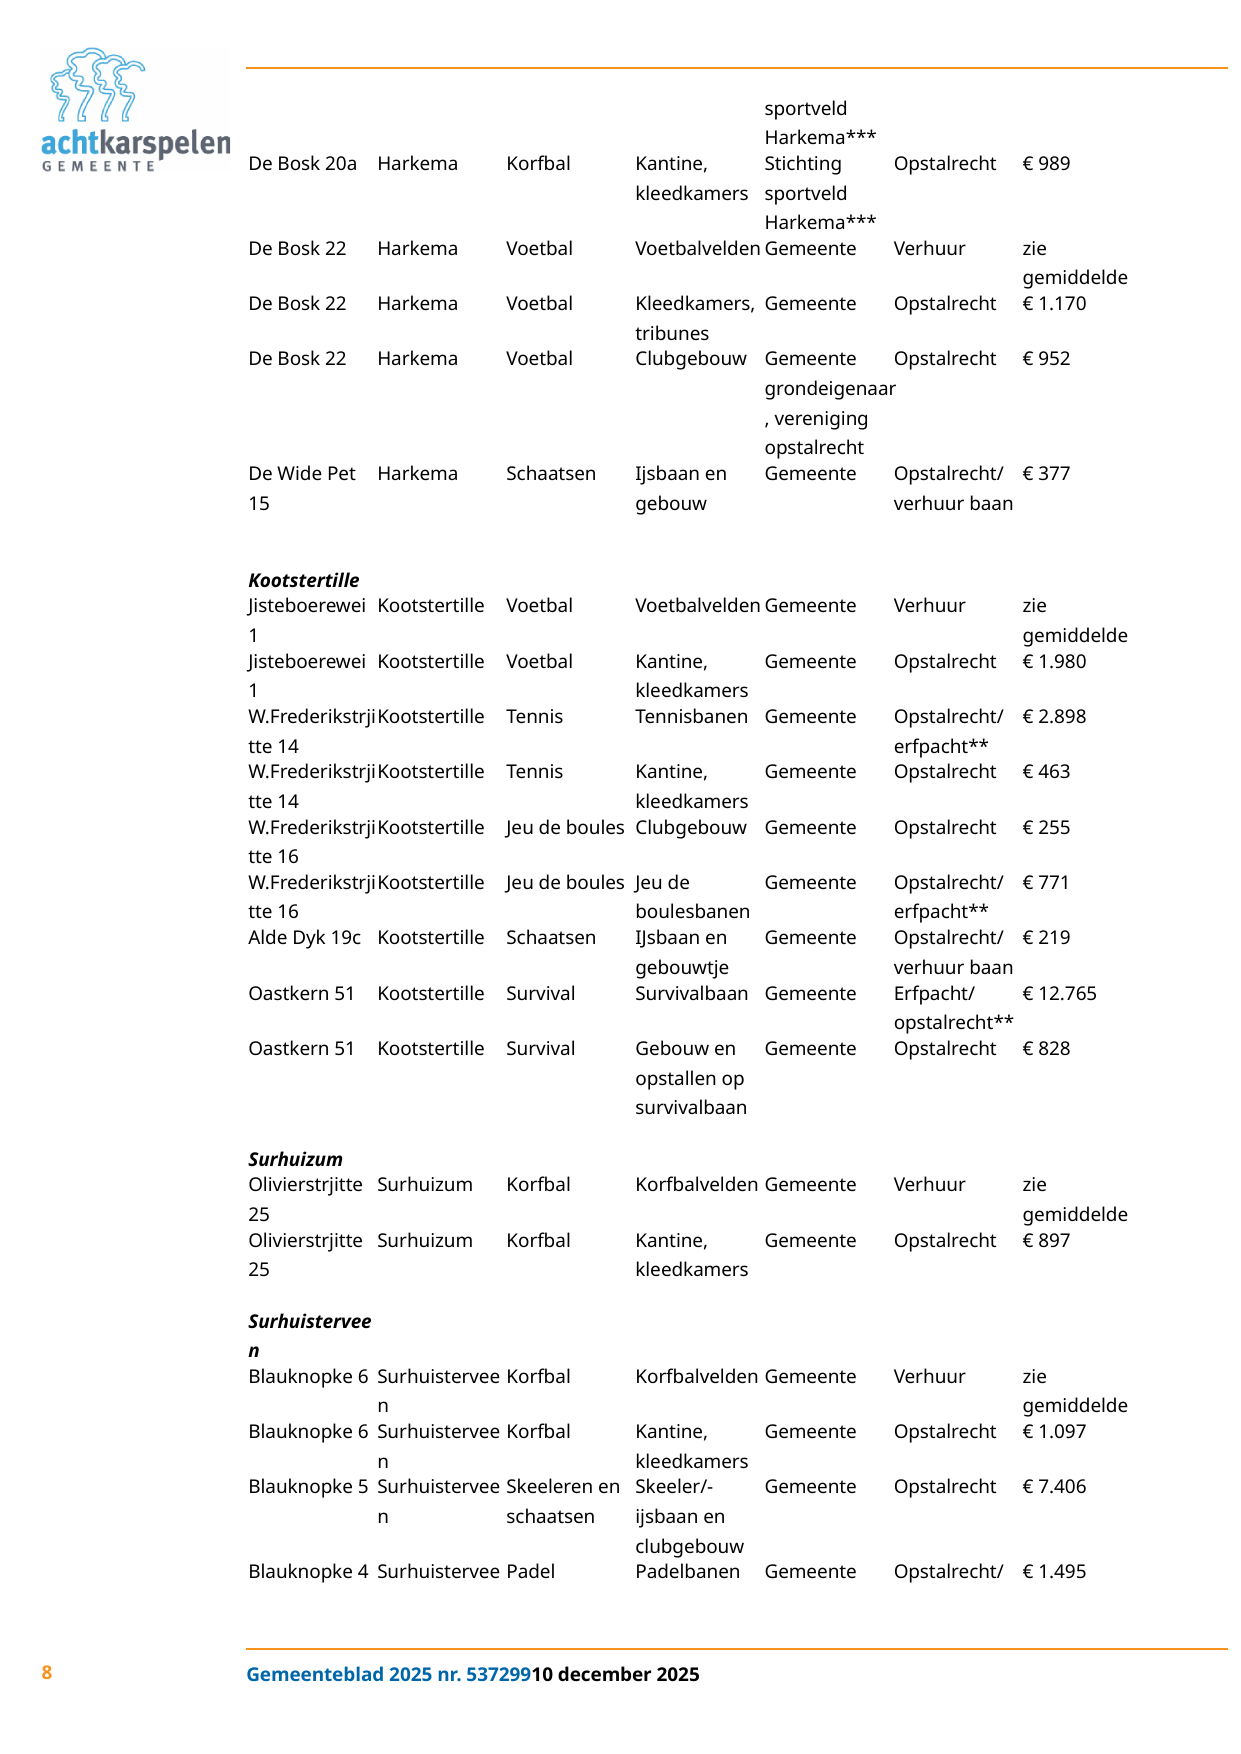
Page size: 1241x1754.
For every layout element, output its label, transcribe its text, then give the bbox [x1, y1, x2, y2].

table_cell Alde Dyk 19c [248, 925, 377, 980]
table_cell Surhuisterveen [377, 1419, 506, 1474]
table_cell Gemeente [764, 1559, 893, 1584]
table_cell Kootstertille [377, 759, 506, 814]
table_cell Blauknopke 6 [248, 1363, 377, 1418]
table_cell [1023, 95, 1152, 150]
table_cell Erfpacht/opstalrecht** [894, 980, 1022, 1035]
table_cell De Bosk 20a [248, 150, 377, 235]
table_cell Voetbalvelden [635, 593, 764, 648]
table_cell Jisteboerewei 1 [248, 593, 377, 648]
table_cell € 12.765 [1023, 980, 1152, 1035]
table_cell zie gemiddelde [1023, 593, 1152, 648]
table_cell [894, 541, 1022, 567]
table_cell € 989 [1023, 150, 1152, 235]
table_cell Opstalrecht [894, 290, 1022, 346]
table_cell Jeu de boules [506, 814, 635, 869]
table_cell Gemeente [764, 1363, 893, 1418]
table_cell Surhuizum [377, 1171, 506, 1227]
table_cell € 377 [1023, 460, 1152, 515]
table_cell [248, 1282, 377, 1308]
table_cell [248, 95, 377, 150]
table_cell Harkema [377, 150, 506, 235]
table_cell [635, 1282, 764, 1308]
table_cell Korfbal [506, 1171, 635, 1227]
table_cell [635, 1120, 764, 1146]
table_cell € 7.406 [1023, 1474, 1152, 1559]
table_cell Kootstertille [377, 703, 506, 758]
table_cell Gemeente [764, 235, 893, 290]
table_cell [377, 567, 506, 593]
table_cell Gemeente [764, 814, 893, 869]
table_cell € 1.170 [1023, 290, 1152, 346]
table_cell Blauknopke 4 [248, 1559, 377, 1584]
picture [41, 47, 231, 172]
table_cell Korfbal [506, 1419, 635, 1474]
table_cell € 952 [1023, 346, 1152, 460]
table_cell [764, 1282, 893, 1308]
table_cell € 1.495 [1023, 1559, 1152, 1584]
table_cell [764, 1146, 893, 1171]
table_cell Blauknopke 5 [248, 1474, 377, 1559]
table_cell [894, 95, 1022, 150]
table_cell [635, 541, 764, 567]
table_cell Gemeente [764, 290, 893, 346]
table_cell Ijsbaan en gebouw [635, 460, 764, 515]
table_cell IJsbaan en gebouwtje [635, 925, 764, 980]
table_cell Survivalbaan [635, 980, 764, 1035]
table_cell Kantine, kleedkamers [635, 759, 764, 814]
table_cell sportveld Harkema*** [764, 95, 893, 150]
table_cell Kantine, kleedkamers [635, 1227, 764, 1282]
table_cell Kootstertille [377, 593, 506, 648]
table_cell zie gemiddelde [1023, 1171, 1152, 1227]
table_cell Korfbal [506, 1227, 635, 1282]
table_cell [506, 95, 635, 150]
table_cell [894, 1120, 1022, 1146]
table_cell Schaatsen [506, 460, 635, 515]
table_cell [1023, 1282, 1152, 1308]
table_cell Opstalrecht [894, 814, 1022, 869]
table_cell Harkema [377, 235, 506, 290]
table_cell Surhuizum [248, 1146, 377, 1171]
table_cell Gemeente [764, 759, 893, 814]
table_cell [1023, 541, 1152, 567]
table_cell Kootstertille [377, 980, 506, 1035]
table_cell [894, 1282, 1022, 1308]
table_cell Opstalrecht/erfpacht** [894, 703, 1022, 758]
table_cell [635, 567, 764, 593]
table_cell Verhuur [894, 1171, 1022, 1227]
table_cell [635, 95, 764, 150]
table_cell Opstalrecht [894, 1474, 1022, 1559]
table_cell Gemeente [764, 460, 893, 515]
table_cell Oastkern 51 [248, 980, 377, 1035]
table_cell Kleedkamers, tribunes [635, 290, 764, 346]
table_cell € 1.097 [1023, 1419, 1152, 1474]
table_cell De Wide Pet 15 [248, 460, 377, 515]
table_cell [635, 1308, 764, 1363]
table_cell € 255 [1023, 814, 1152, 869]
table_cell Olivierstrjitte 25 [248, 1227, 377, 1282]
table_cell Korfbalvelden [635, 1363, 764, 1418]
table_cell Surhuisterveen [377, 1363, 506, 1418]
table_cell Clubgebouw [635, 346, 764, 460]
table_cell Kootstertille [248, 567, 377, 593]
table_cell De Bosk 22 [248, 235, 377, 290]
table_cell Opstalrecht [894, 1035, 1022, 1120]
table_cell [764, 515, 893, 541]
table_cell Kootstertille [377, 869, 506, 924]
table_cell [894, 1146, 1022, 1171]
table_cell Opstalrecht [894, 150, 1022, 235]
table_cell Surhuistervee [377, 1559, 506, 1584]
table_cell W.Frederikstrjitte 14 [248, 703, 377, 758]
table_cell € 828 [1023, 1035, 1152, 1120]
table_cell Skeeler/-ijsbaan en clubgebouw [635, 1474, 764, 1559]
table_cell [506, 1282, 635, 1308]
table_cell Gemeente grondeigenaar, vereniging opstalrecht [764, 346, 893, 460]
table_cell Opstalrecht [894, 1227, 1022, 1282]
table_cell Harkema [377, 346, 506, 460]
table_cell € 219 [1023, 925, 1152, 980]
table_cell [248, 515, 377, 541]
table_cell Kootstertille [377, 925, 506, 980]
table_cell [248, 541, 377, 567]
table_cell € 1.980 [1023, 648, 1152, 703]
table_cell Oastkern 51 [248, 1035, 377, 1120]
table_cell [506, 1120, 635, 1146]
table_cell W.Frederikstrjitte 16 [248, 814, 377, 869]
table_cell [377, 1120, 506, 1146]
table_cell Padel [506, 1559, 635, 1584]
table_cell € 771 [1023, 869, 1152, 924]
table_cell [1023, 1120, 1152, 1146]
table_cell Surhuisterveen [248, 1308, 377, 1363]
table_cell Gemeente [764, 980, 893, 1035]
table_cell [764, 567, 893, 593]
table_cell Voetbal [506, 346, 635, 460]
table_cell Blauknopke 6 [248, 1419, 377, 1474]
table_cell [764, 541, 893, 567]
table_cell Gemeente [764, 869, 893, 924]
table_cell [1023, 515, 1152, 541]
table_cell [764, 1308, 893, 1363]
table_cell Gemeente [764, 648, 893, 703]
table_cell Kootstertille [377, 814, 506, 869]
table_cell Kootstertille [377, 1035, 506, 1120]
table_cell Jisteboerewei 1 [248, 648, 377, 703]
table_cell Gemeente [764, 703, 893, 758]
table_cell Opstalrecht/verhuur baan [894, 460, 1022, 515]
table_cell Voetbal [506, 593, 635, 648]
table_cell [506, 1146, 635, 1171]
table_cell [894, 1308, 1022, 1363]
table_cell Korfbal [506, 150, 635, 235]
table_cell Tennis [506, 703, 635, 758]
table_cell [894, 515, 1022, 541]
table_cell Schaatsen [506, 925, 635, 980]
table_cell Verhuur [894, 235, 1022, 290]
table_cell [506, 567, 635, 593]
table_cell [506, 1308, 635, 1363]
table_cell Harkema [377, 460, 506, 515]
table_cell [377, 515, 506, 541]
table_cell Clubgebouw [635, 814, 764, 869]
table_cell Padelbanen [635, 1559, 764, 1584]
table_cell [377, 1282, 506, 1308]
table_cell Skeeleren en schaatsen [506, 1474, 635, 1559]
table_cell Korfbalvelden [635, 1171, 764, 1227]
table_cell [377, 1146, 506, 1171]
table_cell Opstalrecht [894, 759, 1022, 814]
table_cell zie gemiddelde [1023, 235, 1152, 290]
table_cell Opstalrecht [894, 1419, 1022, 1474]
table_cell [1023, 1308, 1152, 1363]
table_cell Verhuur [894, 593, 1022, 648]
table_cell Gebouw en opstallen op survivalbaan [635, 1035, 764, 1120]
table_cell Gemeente [764, 1227, 893, 1282]
table_cell Tennisbanen [635, 703, 764, 758]
table_cell [635, 515, 764, 541]
table_cell Survival [506, 980, 635, 1035]
table_cell W.Frederikstrjitte 14 [248, 759, 377, 814]
table_cell Kootstertille [377, 648, 506, 703]
table_cell Jeu de boulesbanen [635, 869, 764, 924]
table_cell [894, 567, 1022, 593]
table_cell Verhuur [894, 1363, 1022, 1418]
table_cell zie gemiddelde [1023, 1363, 1152, 1418]
table_cell Voetbalvelden [635, 235, 764, 290]
table_cell Voetbal [506, 290, 635, 346]
table_cell [377, 95, 506, 150]
table_cell Opstalrecht/verhuur baan [894, 925, 1022, 980]
table_cell Gemeente [764, 1474, 893, 1559]
table_cell Harkema [377, 290, 506, 346]
table_cell Opstalrecht/erfpacht** [894, 869, 1022, 924]
table_cell Opstalrecht [894, 346, 1022, 460]
table_cell De Bosk 22 [248, 346, 377, 460]
table_cell Voetbal [506, 648, 635, 703]
table_cell [506, 541, 635, 567]
table_cell Olivierstrjitte 25 [248, 1171, 377, 1227]
table_cell Surhuizum [377, 1227, 506, 1282]
table_cell Gemeente [764, 593, 893, 648]
table_cell Opstalrecht/ [894, 1559, 1022, 1584]
table_cell [764, 1120, 893, 1146]
table_cell Kantine, kleedkamers [635, 150, 764, 235]
table_cell Kantine, kleedkamers [635, 1419, 764, 1474]
table_cell € 897 [1023, 1227, 1152, 1282]
table_cell Gemeente [764, 1035, 893, 1120]
table_cell Stichting sportveld Harkema*** [764, 150, 893, 235]
table_cell Gemeente [764, 925, 893, 980]
table_cell [1023, 1146, 1152, 1171]
table_cell [506, 515, 635, 541]
table_cell € 2.898 [1023, 703, 1152, 758]
table_cell Tennis [506, 759, 635, 814]
table_cell [248, 1120, 377, 1146]
table_cell Korfbal [506, 1363, 635, 1418]
table_cell Gemeente [764, 1171, 893, 1227]
table_cell De Bosk 22 [248, 290, 377, 346]
table_cell Opstalrecht [894, 648, 1022, 703]
table_cell Voetbal [506, 235, 635, 290]
table_cell Gemeente [764, 1419, 893, 1474]
table_cell [377, 1308, 506, 1363]
table_cell Kantine, kleedkamers [635, 648, 764, 703]
table_cell Jeu de boules [506, 869, 635, 924]
table_cell [635, 1146, 764, 1171]
table_cell W.Frederikstrjitte 16 [248, 869, 377, 924]
table_cell € 463 [1023, 759, 1152, 814]
table_cell Survival [506, 1035, 635, 1120]
table_cell Surhuisterveen [377, 1474, 506, 1559]
table_cell [377, 541, 506, 567]
table_cell [1023, 567, 1152, 593]
